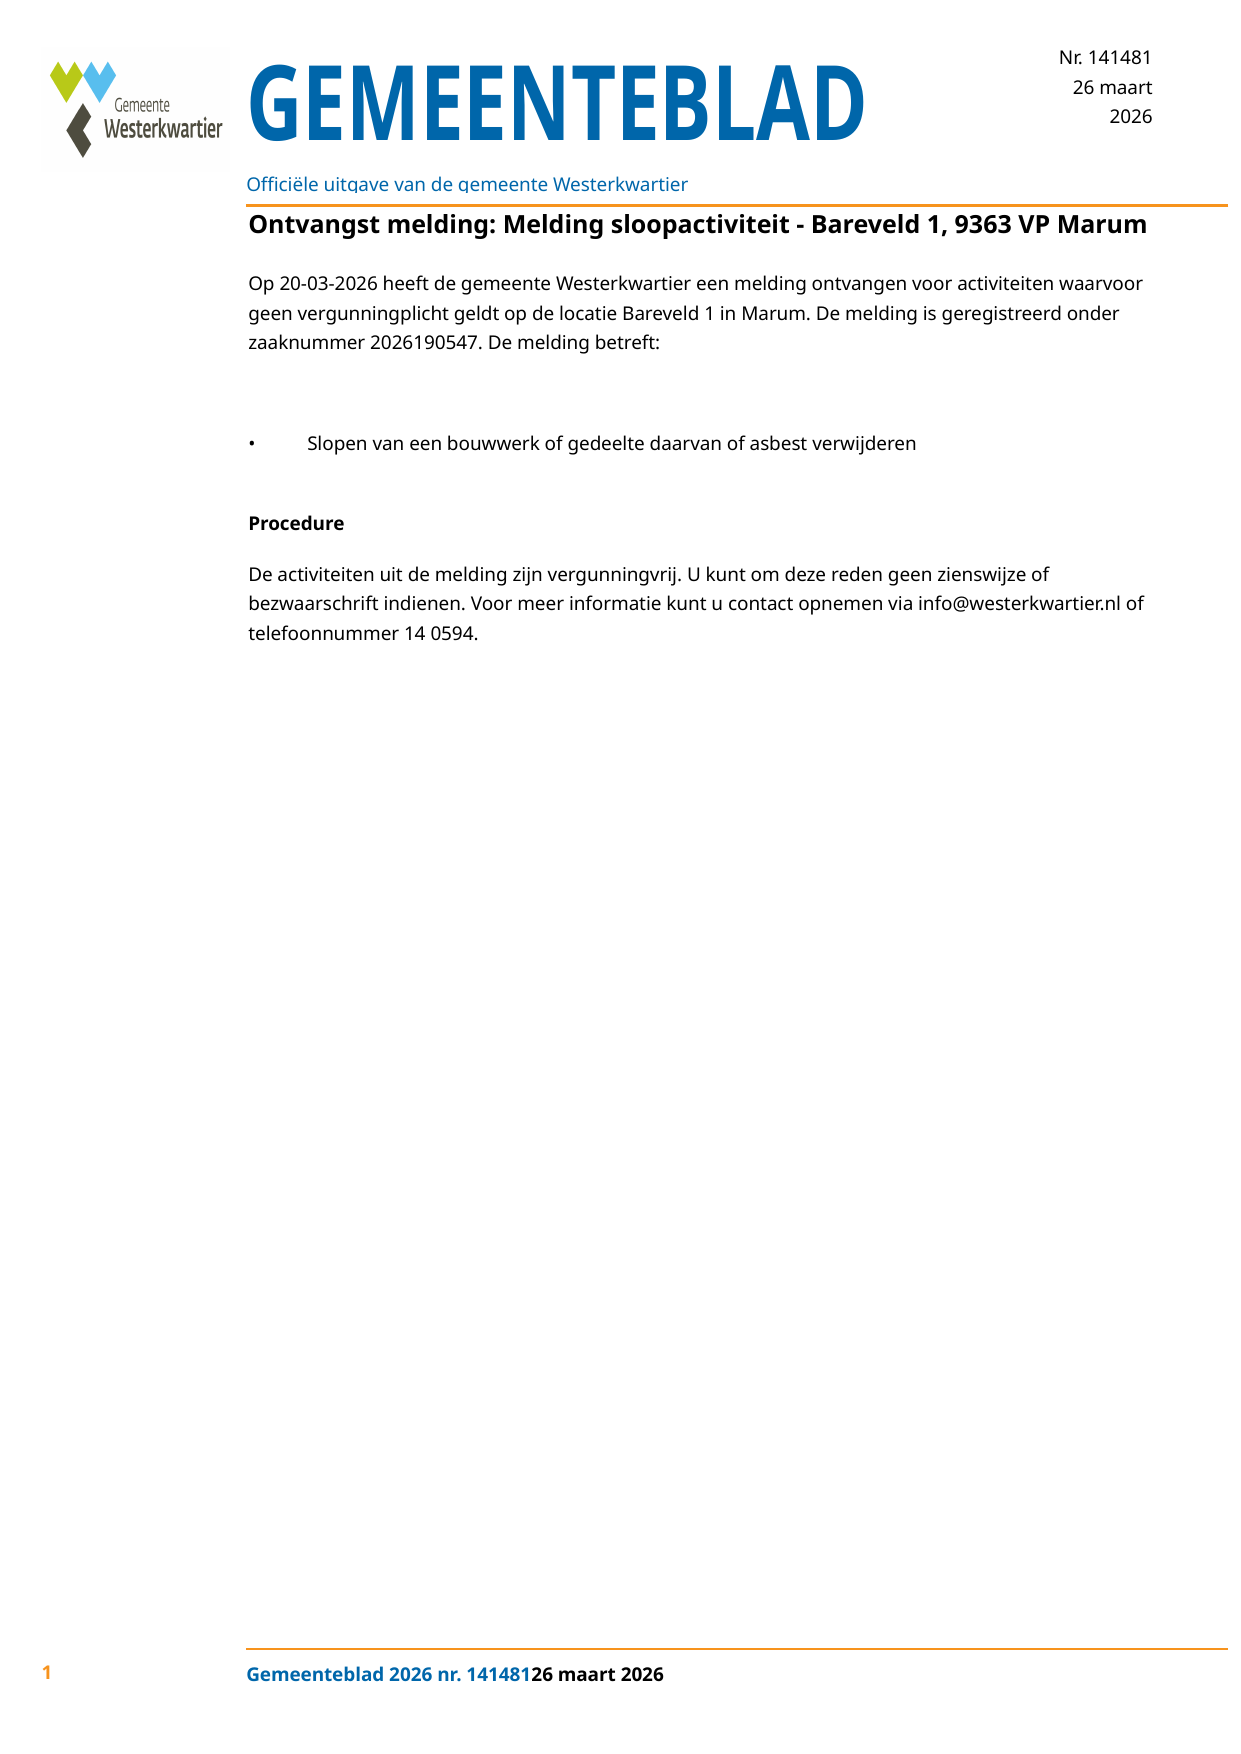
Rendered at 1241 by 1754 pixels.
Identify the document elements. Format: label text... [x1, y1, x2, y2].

text Procedure [248, 510, 1152, 536]
list Slopen van een bouwwerk of gedeelte daarvan of asbest verwijderen [248, 430, 1152, 456]
text Ontvangst melding: Melding sloopactiviteit - Bareveld 1, 9363 VP Marum [248, 207, 1152, 241]
text Op 20-03-2026 heeft de gemeente Westerkwartier een melding ontvangen voor activiteiten waarvoor geen vergunningplicht geldt op de locatie Bareveld 1 in Marum. De melding is geregistreerd onder zaaknummer 2026190547. De melding betreft: [248, 270, 1152, 355]
picture [41, 47, 231, 172]
text De activiteiten uit de melding zijn vergunningvrij. U kunt om deze reden geen zienswijze of bezwaarschrift indienen. Voor meer informatie kunt u contact opnemen via info@westerkwartier.nl of telefoonnummer 14 0594. [248, 561, 1152, 646]
